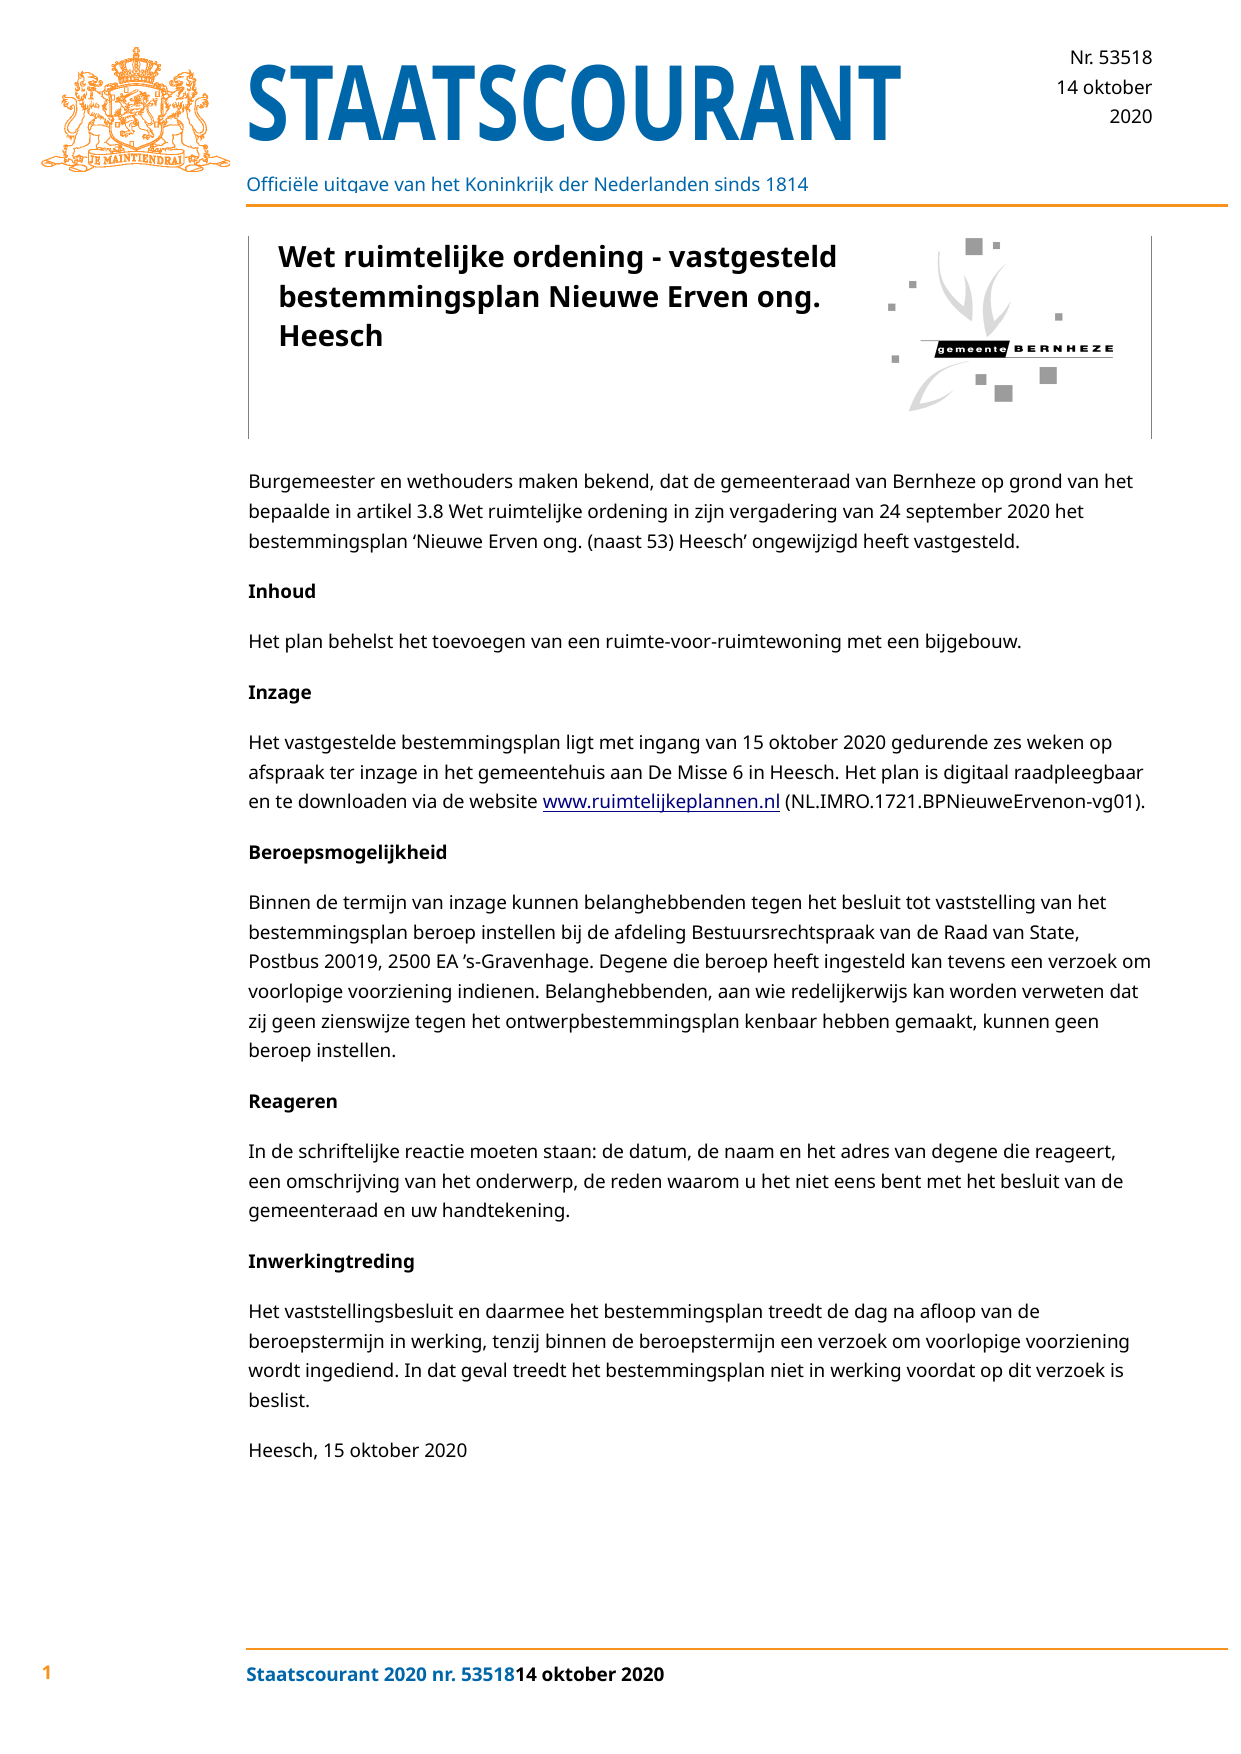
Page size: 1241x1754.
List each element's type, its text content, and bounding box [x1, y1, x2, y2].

text Inhoud [248, 578, 1152, 604]
text Heesch, 15 oktober 2020 [248, 1437, 1152, 1463]
table_header [850, 414, 1151, 439]
text Het vastgestelde bestemmingsplan ligt met ingang van 15 oktober 2020 gedurende zes weken op afspraak ter inzage in het gemeentehuis aan De Misse 6 in Heesch. Het plan is digitaal raadpleegbaar en te downloaden via de website www.ruimtelijkeplannen.nl (NL.IMRO.1721.BPNieuweErvenon-vg01). [248, 729, 1152, 814]
text Burgemeester en wethouders maken bekend, dat de gemeenteraad van Bernheze op grond van het bepaalde in artikel 3.8 Wet ruimtelijke ordening in zijn vergadering van 24 september 2020 het bestemmingsplan ‘Nieuwe Erven ong. (naast 53) Heesch’ ongewijzigd heeft vastgesteld. [248, 469, 1152, 553]
text In de schriftelijke reactie moeten staan: de datum, de naam en het adres van degene die reageert, een omschrijving van het onderwerp, de reden waarom u het niet eens bent met het besluit van de gemeenteraad en uw handtekening. [248, 1138, 1152, 1223]
text Binnen de termijn van inzage kunnen belanghebbenden tegen het besluit tot vaststelling van het bestemmingsplan beroep instellen bij de afdeling Bestuursrechtspraak van de Raad van State, Postbus 20019, 2500 EA ’s-Gravenhage. Degene die beroep heeft ingesteld kan tevens een verzoek om voorlopige voorziening indienen. Belanghebbenden, aan wie redelijkerwijs kan worden verweten dat zij geen zienswijze tegen het ontwerpbestemmingsplan kenbaar hebben gemaakt, kunnen geen beroep instellen. [248, 889, 1152, 1063]
text Inzage [248, 679, 1152, 705]
picture [41, 47, 231, 172]
text Inwerkingtreding [248, 1248, 1152, 1273]
text Het plan behelst het toevoegen van een ruimte-voor-ruimtewoning met een bijgebouw. [248, 629, 1152, 654]
table_header [850, 236, 886, 413]
text Reageren [248, 1088, 1152, 1113]
picture [886, 236, 1115, 414]
table_header [1115, 236, 1151, 413]
text Beroepsmogelijkheid [248, 839, 1152, 865]
table_header Wet ruimtelijke ordening - vastgesteld bestemmingsplan Nieuwe Erven ong. Heesch [249, 236, 850, 439]
text Het vaststellingsbesluit en daarmee het bestemmingsplan treedt de dag na afloop van de beroepstermijn in werking, tenzij binnen de beroepstermijn een verzoek om voorlopige voorziening wordt ingediend. In dat geval treedt het bestemmingsplan niet in werking voordat op dit verzoek is beslist. [248, 1298, 1152, 1413]
